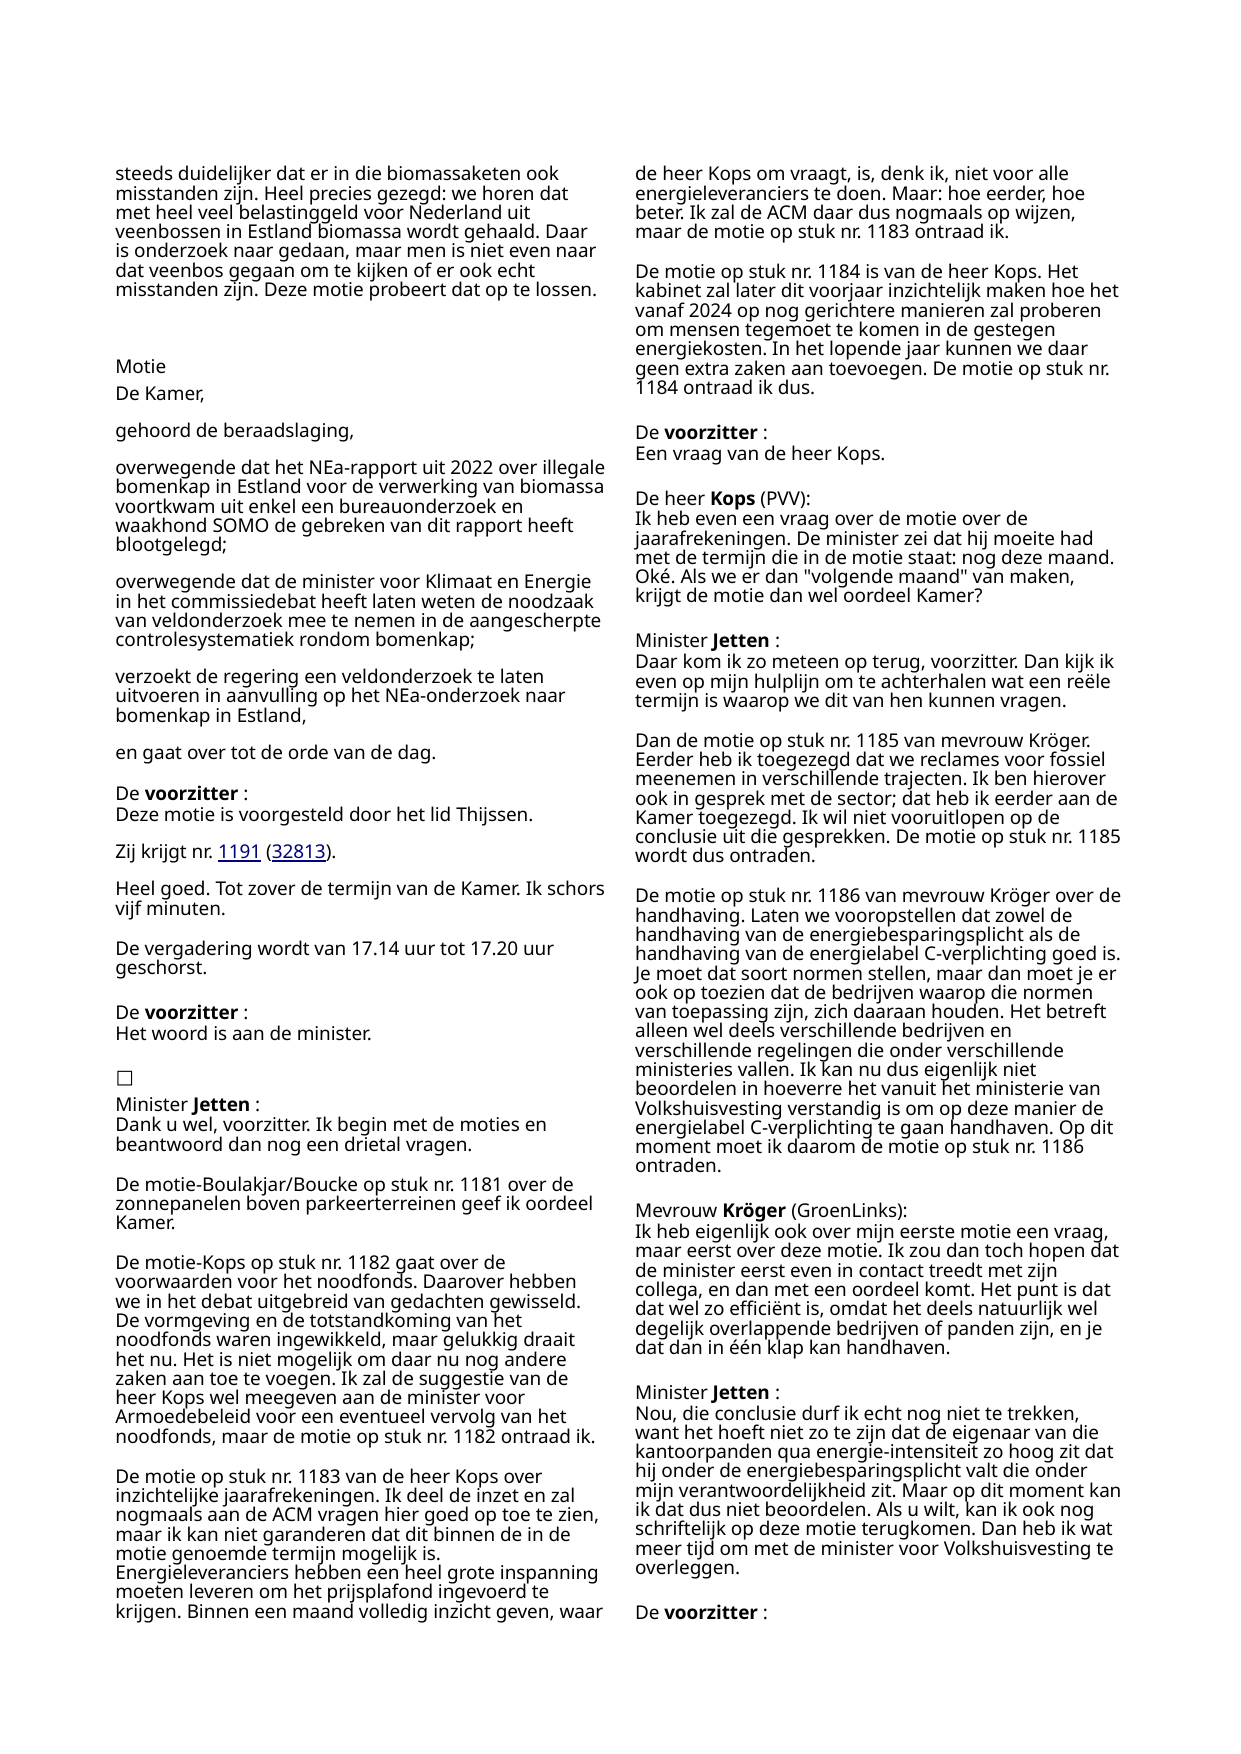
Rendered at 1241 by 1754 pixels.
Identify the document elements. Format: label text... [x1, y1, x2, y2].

text Deze motie is voorgesteld door het lid Thijssen. [115, 806, 605, 826]
text ⬜ [115, 1065, 605, 1091]
text Heel goed. Tot zover de termijn van de Kamer. Ik schors vijf minuten. [115, 880, 605, 919]
text Motie [115, 354, 605, 379]
text Een vraag van de heer Kops. [635, 444, 1125, 464]
text verzoekt de regering een veldonderzoek te laten uitvoeren in aanvulling op het NEa-onderzoek naar bomenkap in Estland, [115, 668, 605, 726]
text Dank u wel, voorzitter. Ik begin met de moties en beantwoord dan nog een drietal vragen. [115, 1116, 605, 1155]
text Minister Jetten : [635, 628, 1125, 653]
text De motie op stuk nr. 1186 van mevrouw Kröger over de handhaving. Laten we vooropstellen dat zowel de handhaving van de energiebesparingsplicht als de handhaving van de energielabel C-verplichting goed is. Je moet dat soort normen stellen, maar dan moet je er ook op toezien dat de bedrijven waarop die normen van toepassing zijn, zich daaraan houden. Het betreft alleen wel deels verschillende bedrijven en verschillende regelingen die onder verschillende ministeries vallen. Ik kan nu dus eigenlijk niet beoordelen in hoeverre het vanuit het ministerie van Volkshuisvesting verstandig is om op deze manier de energielabel C-verplichting te gaan handhaven. Op dit moment moet ik daarom de motie op stuk nr. 1186 ontraden. [635, 887, 1125, 1177]
text overwegende dat de minister voor Klimaat en Energie in het commissiedebat heeft laten weten de noodzaak van veldonderzoek mee te nemen in de aangescherpte controlesystematiek rondom bomenkap; [115, 573, 605, 650]
text de heer Kops om vraagt, is, denk ik, niet voor alle energieleveranciers te doen. Maar: hoe eerder, hoe beter. Ik zal de ACM daar dus nogmaals op wijzen, maar de motie op stuk nr. 1183 ontraad ik. [635, 165, 1125, 242]
text De motie-Boulakjar/Boucke op stuk nr. 1181 over de zonnepanelen boven parkeerterreinen geef ik oordeel Kamer. [115, 1176, 605, 1233]
text De voorzitter : [115, 999, 605, 1025]
text De Kamer, [115, 385, 605, 404]
text De voorzitter : [115, 781, 605, 806]
text De motie op stuk nr. 1184 is van de heer Kops. Het kabinet zal later dit voorjaar inzichtelijk maken hoe het vanaf 2024 op nog gerichtere manieren zal proberen om mensen tegemoet te komen in de gestegen energiekosten. In het lopende jaar kunnen we daar geen extra zaken aan toevoegen. De motie op stuk nr. 1184 ontraad ik dus. [635, 263, 1125, 398]
text en gaat over tot de orde van de dag. [115, 744, 605, 763]
text overwegende dat het NEa-rapport uit 2022 over illegale bomenkap in Estland voor de verwerking van biomassa voortkwam uit enkel een bureauonderzoek en waakhond SOMO de gebreken van dit rapport heeft blootgelegd; [115, 459, 605, 556]
text gehoord de beraadslaging, [115, 422, 605, 442]
text De heer Kops (PVV): [635, 485, 1125, 510]
text De motie op stuk nr. 1183 van de heer Kops over inzichtelijke jaarafrekeningen. Ik deel de inzet en zal nogmaals aan de ACM vragen hier goed op toe te zien, maar ik kan niet garanderen dat dit binnen de in de motie genoemde termijn mogelijk is. Energieleveranciers hebben een heel grote inspanning moeten leveren om het prijsplafond ingevoerd te krijgen. Binnen een maand volledig inzicht geven, waar [115, 1468, 605, 1622]
text Minister Jetten : [115, 1091, 605, 1116]
text Ik heb eigenlijk ook over mijn eerste motie een vraag, maar eerst over deze motie. Ik zou dan toch hopen dat de minister eerst even in contact treedt met zijn collega, en dan met een oordeel komt. Het punt is dat dat wel zo efficiënt is, omdat het deels natuurlijk wel degelijk overlappende bedrijven of panden zijn, en je dat dan in één klap kan handhaven. [635, 1223, 1125, 1358]
text steeds duidelijker dat er in die biomassaketen ook misstanden zijn. Heel precies gezegd: we horen dat met heel veel belastinggeld voor Nederland uit veenbossen in Estland biomassa wordt gehaald. Daar is onderzoek naar gedaan, maar men is niet even naar dat veenbos gegaan om te kijken of er ook echt misstanden zijn. Deze motie probeert dat op te lossen. [115, 165, 605, 300]
text De vergadering wordt van 17.14 uur tot 17.20 uur geschorst. [115, 940, 605, 978]
text Mevrouw Kröger (GroenLinks): [635, 1197, 1125, 1223]
text De motie-Kops op stuk nr. 1182 gaat over de voorwaarden voor het noodfonds. Daarover hebben we in het debat uitgebreid van gedachten gewisseld. De vormgeving en de totstandkoming van het noodfonds waren ingewikkeld, maar gelukkig draait het nu. Het is niet mogelijk om daar nu nog andere zaken aan toe te voegen. Ik zal de suggestie van de heer Kops wel meegeven aan de minister voor Armoedebeleid voor een eventueel vervolg van het noodfonds, maar de motie op stuk nr. 1182 ontraad ik. [115, 1254, 605, 1447]
text Zij krijgt nr. 1191 (32813). [115, 843, 605, 863]
text Ik heb even een vraag over de motie over de jaarafrekeningen. De minister zei dat hij moeite had met de termijn die in de motie staat: nog deze maand. Oké. Als we er dan "volgende maand" van maken, krijgt de motie dan wel oordeel Kamer? [635, 510, 1125, 607]
text Minister Jetten : [635, 1379, 1125, 1404]
text De voorzitter : [635, 419, 1125, 444]
text De voorzitter : [635, 1599, 1125, 1624]
text Het woord is aan de minister. [115, 1025, 605, 1044]
text Dan de motie op stuk nr. 1185 van mevrouw Kröger. Eerder heb ik toegezegd dat we reclames voor fossiel meenemen in verschillende trajecten. Ik ben hierover ook in gesprek met de sector; dat heb ik eerder aan de Kamer toegezegd. Ik wil niet vooruitlopen op de conclusie uit die gesprekken. De motie op stuk nr. 1185 wordt dus ontraden. [635, 732, 1125, 867]
text Daar kom ik zo meteen op terug, voorzitter. Dan kijk ik even op mijn hulplijn om te achterhalen wat een reële termijn is waarop we dit van hen kunnen vragen. [635, 653, 1125, 711]
text Nou, die conclusie durf ik echt nog niet te trekken, want het hoeft niet zo te zijn dat de eigenaar van die kantoorpanden qua energie-intensiteit zo hoog zit dat hij onder de energiebesparingsplicht valt die onder mijn verantwoordelijkheid zit. Maar op dit moment kan ik dat dus niet beoordelen. Als u wilt, kan ik ook nog schriftelijk op deze motie terugkomen. Dan heb ik wat meer tijd om met de minister voor Volkshuisvesting te overleggen. [635, 1404, 1125, 1578]
